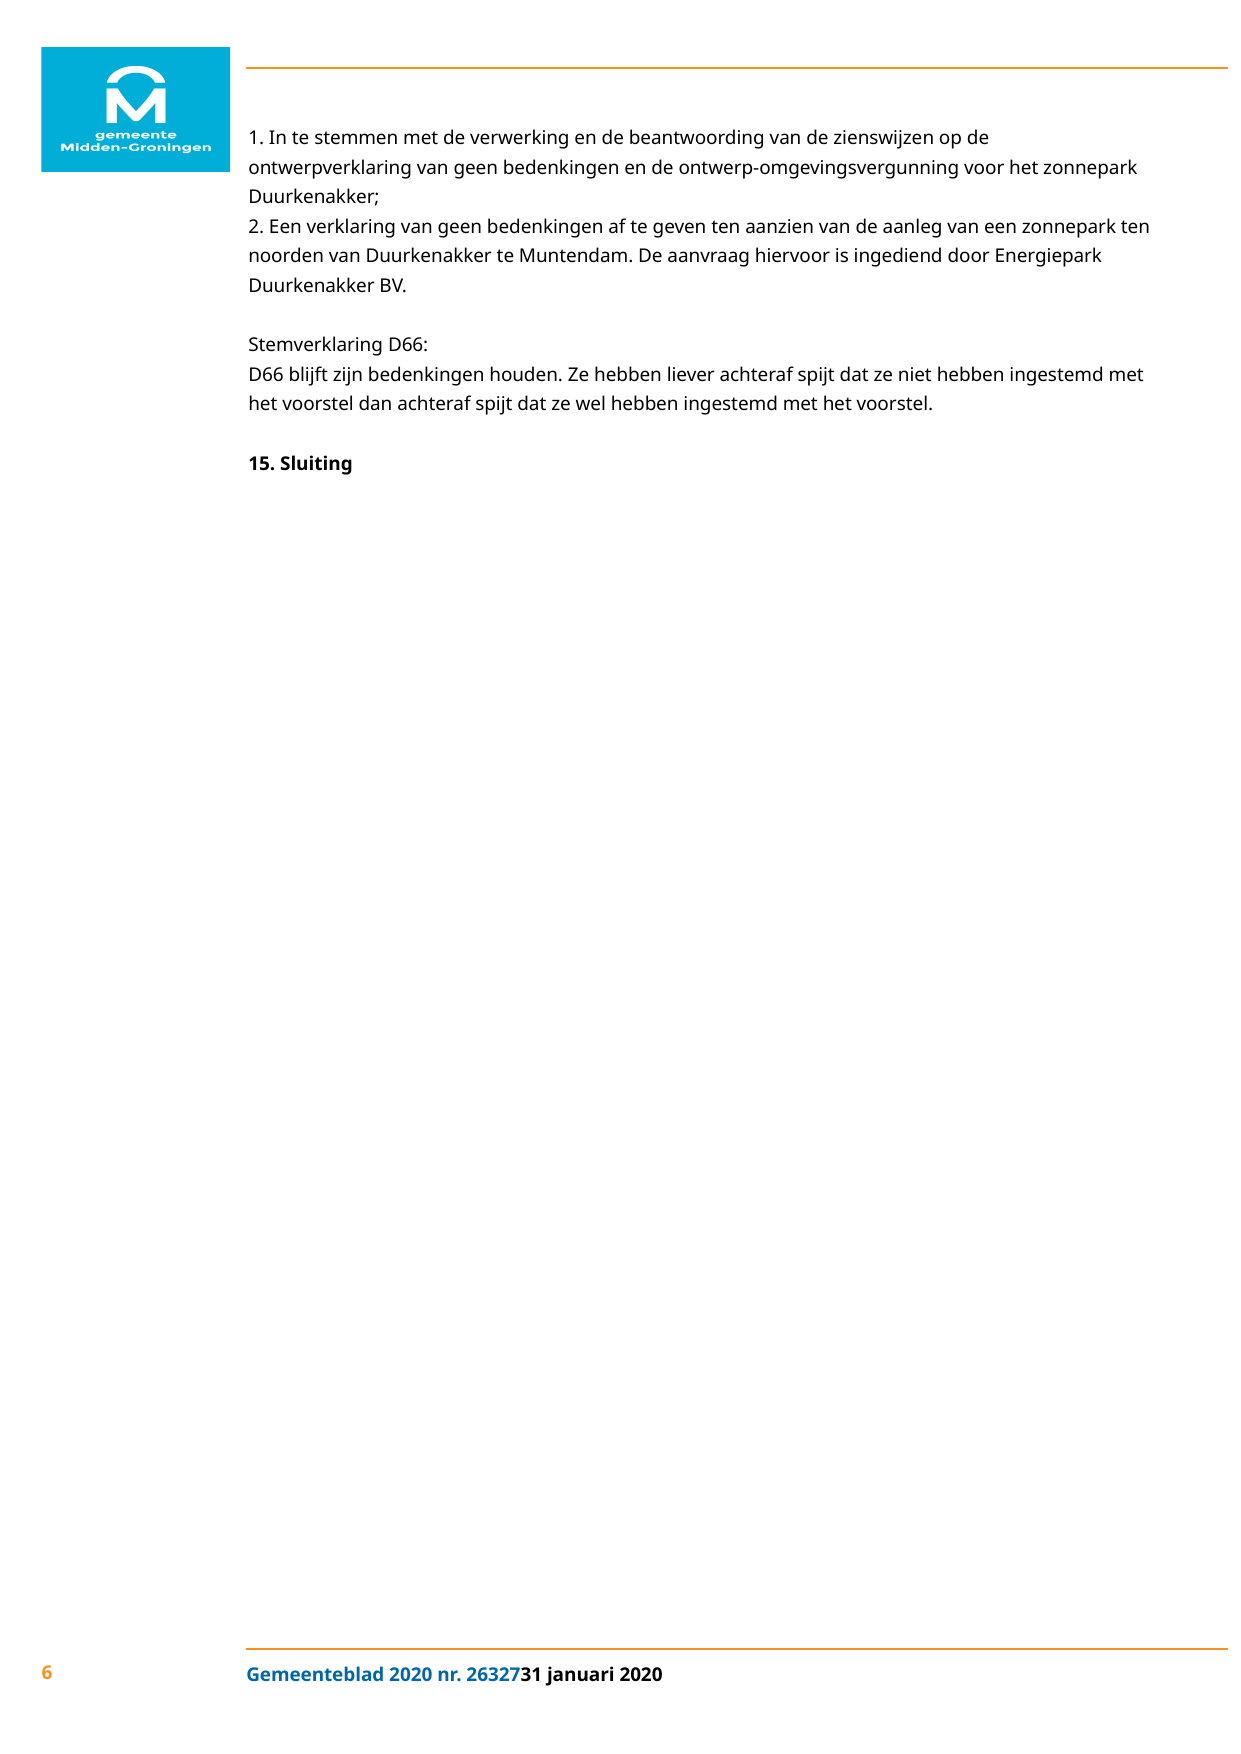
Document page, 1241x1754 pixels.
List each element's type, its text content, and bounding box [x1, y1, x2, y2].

picture [108, 66, 164, 82]
text Stemverklaring D66: [248, 331, 1152, 357]
text 2. Een verklaring van geen bedenkingen af te geven ten aanzien van de aanleg van een zonnepark ten noorden van Duurkenakker te Muntendam. De aanvraag hiervoor is ingediend door Energiepark Duurkenakker BV. [248, 213, 1152, 298]
text 15. Sluiting [248, 450, 1152, 476]
text D66 blijft zijn bedenkingen houden. Ze hebben liever achteraf spijt dat ze niet hebben ingestemd met het voorstel dan achteraf spijt dat ze wel hebben ingestemd met het voorstel. [248, 361, 1152, 416]
picture [184, 146, 190, 153]
picture [107, 89, 165, 122]
text 1. In te stemmen met de verwerking en de beantwoording van de zienswijzen op de ontwerpverklaring van geen bedenkingen en de ontwerp-omgevingsvergunning voor het zonnepark Duurkenakker; [248, 124, 1152, 209]
